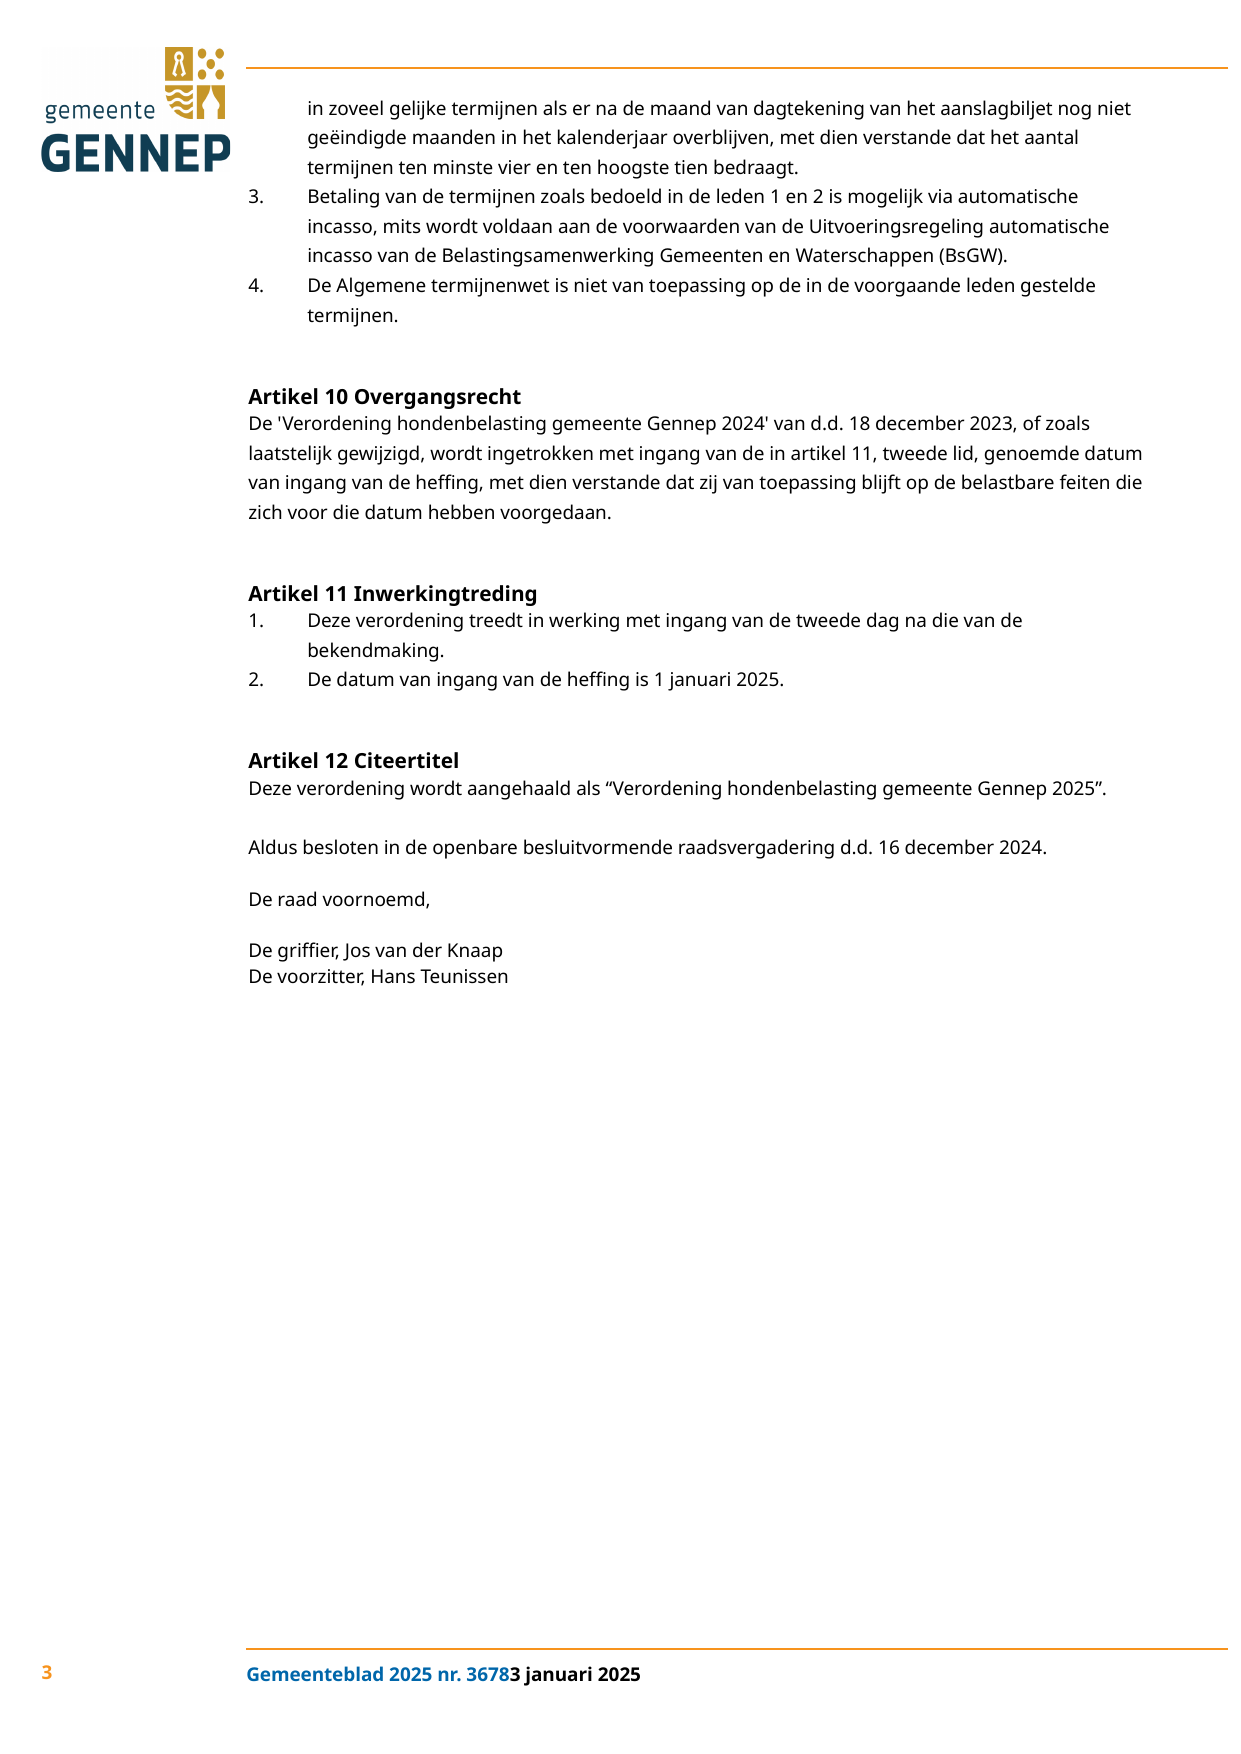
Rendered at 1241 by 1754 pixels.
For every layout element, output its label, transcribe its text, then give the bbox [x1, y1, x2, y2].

list De datum van ingang van de heffing is 1 januari 2025. [248, 667, 1152, 692]
picture [41, 47, 231, 172]
text Deze verordening wordt aangehaald als “Verordening hondenbelasting gemeente Gennep 2025”. [248, 775, 1152, 801]
text Aldus besloten in de openbare besluitvormende raadsvergadering d.d. 16 december 2024. [248, 834, 1152, 860]
list Deze verordening treedt in werking met ingang van de tweede dag na die van de bekendmaking. [248, 607, 1152, 663]
text De 'Verordening hondenbelasting gemeente Gennep 2024' van d.d. 18 december 2023, of zoals laatstelijk gewijzigd, wordt ingetrokken met ingang van de in artikel 11, tweede lid, genoemde datum van ingang van de heffing, met dien verstande dat zij van toepassing blijft op de belastbare feiten die zich voor die datum hebben voorgedaan. [248, 410, 1152, 525]
text Artikel 12 Citeertitel [248, 747, 1152, 775]
text Artikel 11 Inwerkingtreding [248, 579, 1152, 607]
text De voorzitter, Hans Teunissen [248, 963, 1152, 989]
text Artikel 10 Overgangsrecht [248, 382, 1152, 410]
list Betaling van de termijnen zoals bedoeld in de leden 1 en 2 is mogelijk via automatische incasso, mits wordt voldaan aan de voorwaarden van de Uitvoeringsregeling automatische incasso van de Belastingsamenwerking Gemeenten en Waterschappen (BsGW). [248, 183, 1152, 268]
text De raad voornoemd, [248, 886, 1152, 911]
text De griffier, Jos van der Knaap [248, 937, 1152, 963]
list De Algemene termijnenwet is niet van toepassing op de in de voorgaande leden gestelde termijnen. [248, 272, 1152, 328]
list in zoveel gelijke termijnen als er na de maand van dagtekening van het aanslagbiljet nog niet geëindigde maanden in het kalenderjaar overblijven, met dien verstande dat het aantal termijnen ten minste vier en ten hoogste tien bedraagt. [248, 95, 1152, 180]
